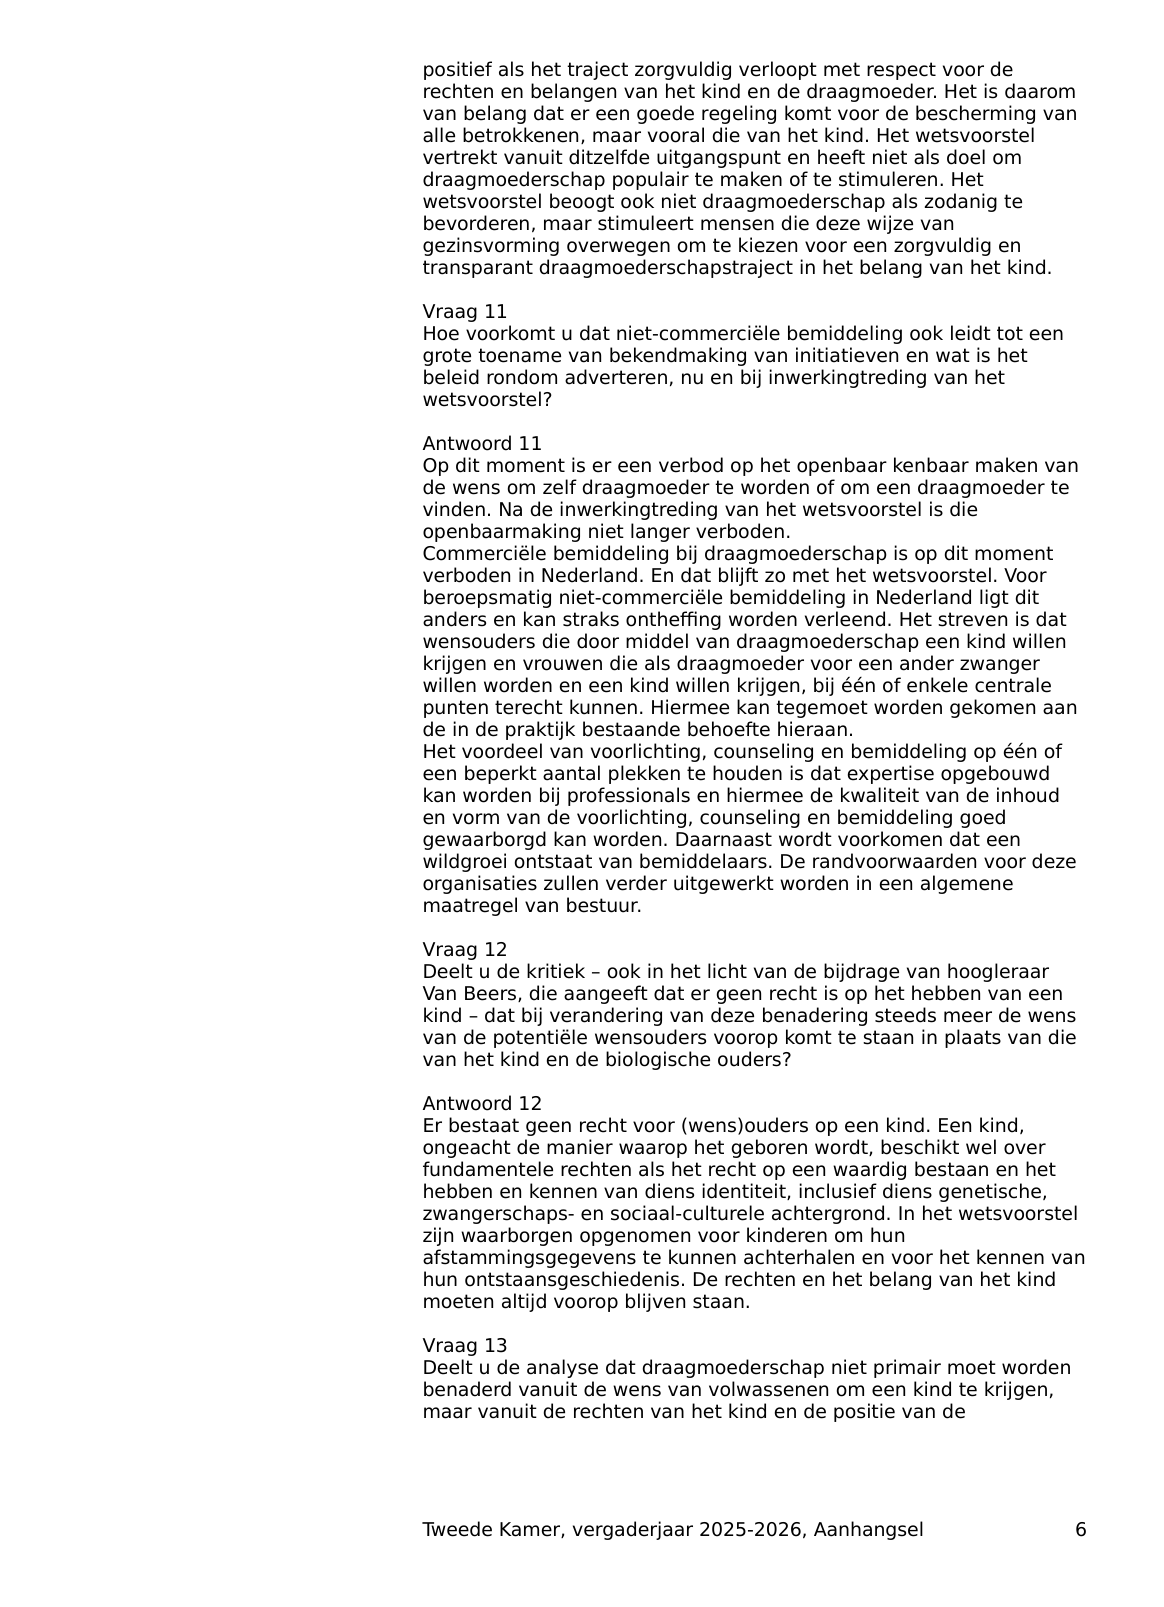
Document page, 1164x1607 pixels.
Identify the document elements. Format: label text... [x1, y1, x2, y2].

text Antwoord 11 [422, 433, 1087, 455]
text Vraag 13 [422, 1335, 1087, 1357]
text positief als het traject zorgvuldig verloopt met respect voor de rechten en belangen van het kind en de draagmoeder. Het is daarom van belang dat er een goede regeling komt voor de bescherming van alle betrokkenen, maar vooral die van het kind. Het wetsvoorstel vertrekt vanuit ditzelfde uitgangspunt en heeft niet als doel om draagmoederschap populair te maken of te stimuleren. Het wetsvoorstel beoogt ook niet draagmoederschap als zodanig te bevorderen, maar stimuleert mensen die deze wijze van gezinsvorming overwegen om te kiezen voor een zorgvuldig en transparant draagmoederschapstraject in het belang van het kind. [422, 59, 1087, 279]
text Antwoord 12 [422, 1093, 1087, 1115]
text Deelt u de analyse dat draagmoederschap niet primair moet worden benaderd vanuit de wens van volwassenen om een kind te krijgen, maar vanuit de rechten van het kind en de positie van de [422, 1357, 1087, 1423]
text Op dit moment is er een verbod op het openbaar kenbaar maken van de wens om zelf draagmoeder te worden of om een draagmoeder te vinden. Na de inwerkingtreding van het wetsvoorstel is die openbaarmaking niet langer verboden. [422, 455, 1087, 543]
text Er bestaat geen recht voor (wens)ouders op een kind. Een kind, ongeacht de manier waarop het geboren wordt, beschikt wel over fundamentele rechten als het recht op een waardig bestaan en het hebben en kennen van diens identiteit, inclusief diens genetische, zwangerschaps- en sociaal-culturele achtergrond. In het wetsvoorstel zijn waarborgen opgenomen voor kinderen om hun afstammingsgegevens te kunnen achterhalen en voor het kennen van hun ontstaansgeschiedenis. De rechten en het belang van het kind moeten altijd voorop blijven staan. [422, 1115, 1087, 1313]
text Deelt u de kritiek – ook in het licht van de bijdrage van hoogleraar Van Beers, die aangeeft dat er geen recht is op het hebben van een kind – dat bij verandering van deze benadering steeds meer de wens van de potentiële wensouders voorop komt te staan in plaats van die van het kind en de biologische ouders? [422, 961, 1087, 1071]
text Vraag 11 [422, 301, 1087, 323]
text Het voordeel van voorlichting, counseling en bemiddeling op één of een beperkt aantal plekken te houden is dat expertise opgebouwd kan worden bij professionals en hiermee de kwaliteit van de inhoud en vorm van de voorlichting, counseling en bemiddeling goed gewaarborgd kan worden. Daarnaast wordt voorkomen dat een wildgroei ontstaat van bemiddelaars. De randvoorwaarden voor deze organisaties zullen verder uitgewerkt worden in een algemene maatregel van bestuur. [422, 741, 1087, 917]
text Hoe voorkomt u dat niet-commerciële bemiddeling ook leidt tot een grote toename van bekendmaking van initiatieven en wat is het beleid rondom adverteren, nu en bij inwerkingtreding van het wetsvoorstel? [422, 323, 1087, 411]
text Vraag 12 [422, 939, 1087, 961]
text Commerciële bemiddeling bij draagmoederschap is op dit moment verboden in Nederland. En dat blijft zo met het wetsvoorstel. Voor beroepsmatig niet-commerciële bemiddeling in Nederland ligt dit anders en kan straks ontheffing worden verleend. Het streven is dat wensouders die door middel van draagmoederschap een kind willen krijgen en vrouwen die als draagmoeder voor een ander zwanger willen worden en een kind willen krijgen, bij één of enkele centrale punten terecht kunnen. Hiermee kan tegemoet worden gekomen aan de in de praktijk bestaande behoefte hieraan. [422, 543, 1087, 741]
